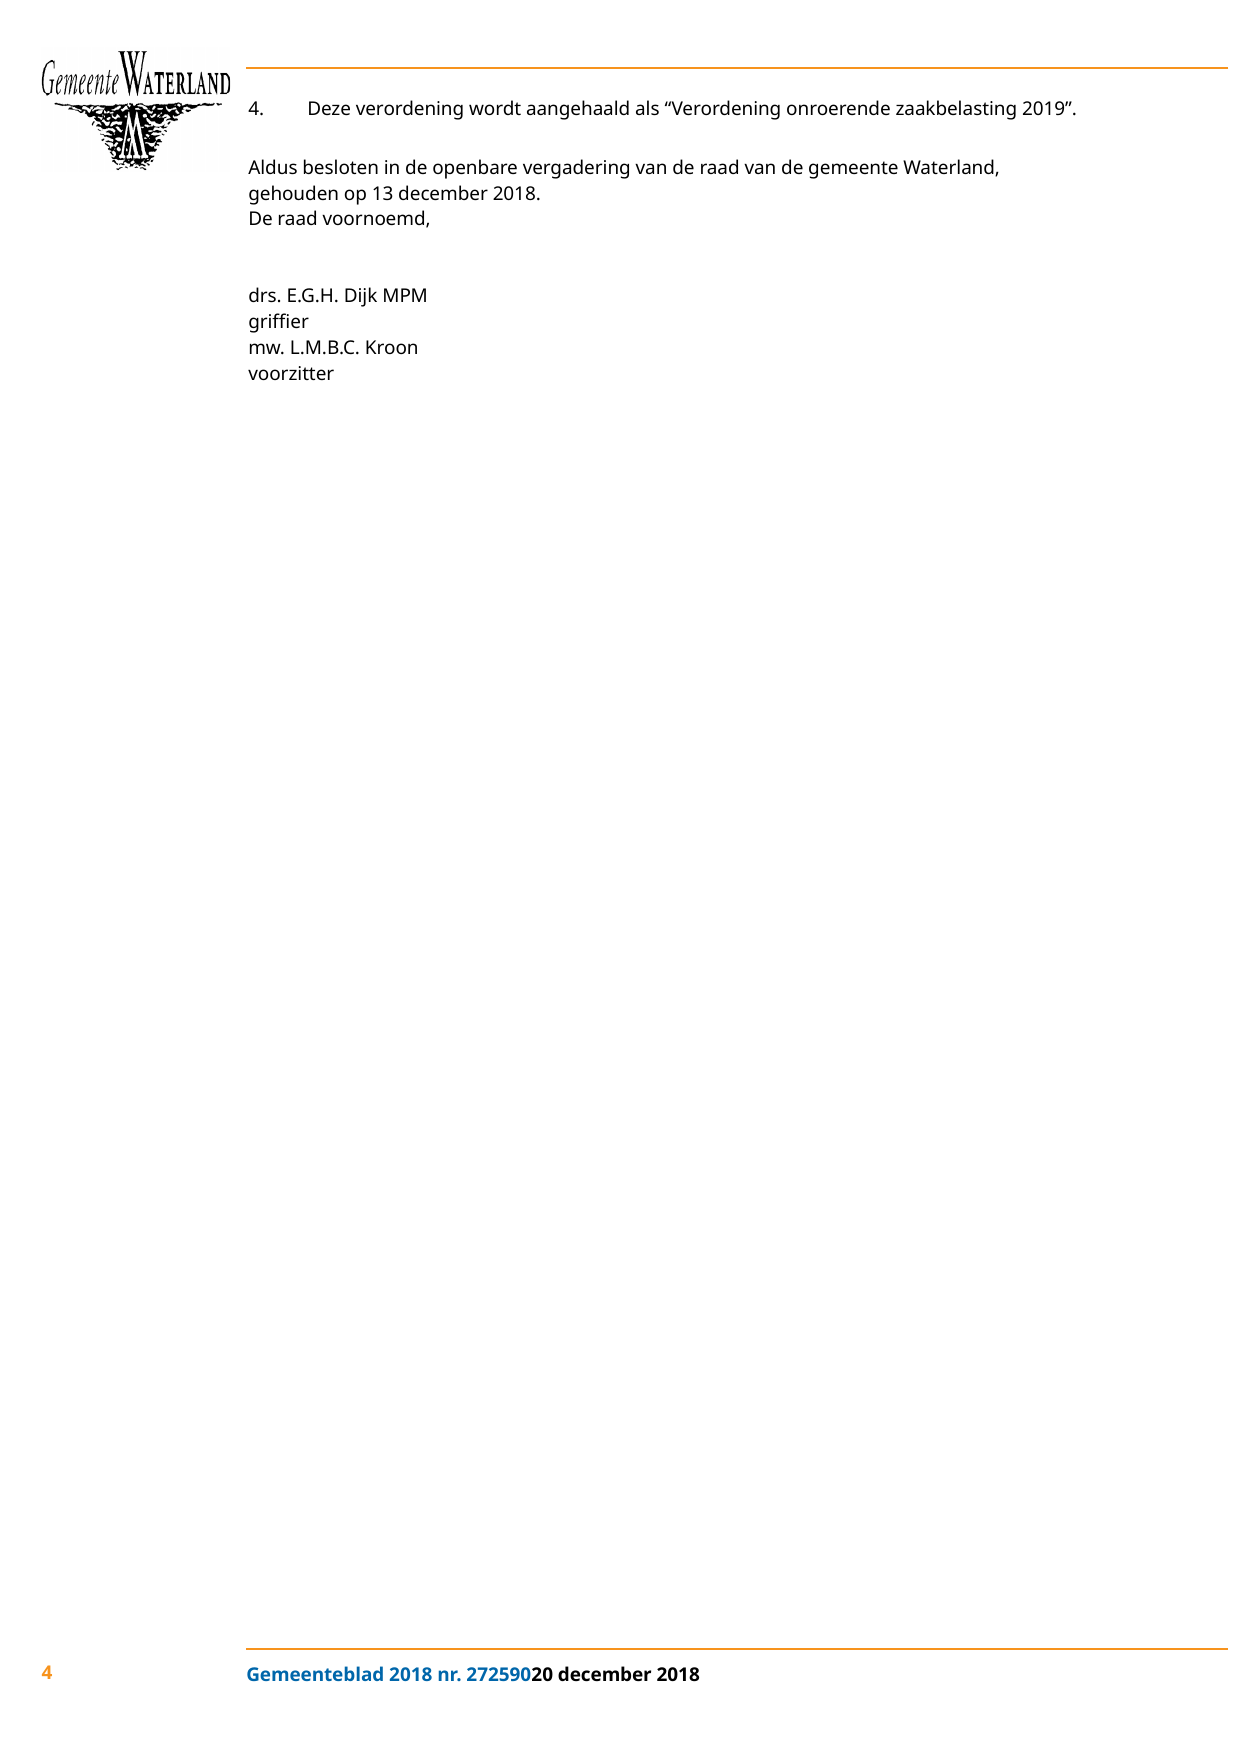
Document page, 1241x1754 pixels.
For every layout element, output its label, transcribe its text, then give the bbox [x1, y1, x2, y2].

text drs. E.G.H. Dijk MPM [248, 283, 1152, 308]
text griffier [248, 308, 1152, 334]
list Deze verordening wordt aangehaald als “Verordening onroerende zaakbelasting 2019”. [248, 95, 1152, 121]
text Aldus besloten in de openbare vergadering van de raad van de gemeente Waterland, [248, 154, 1152, 180]
text De raad voornoemd, [248, 205, 1152, 231]
picture [41, 47, 231, 172]
text gehouden op 13 december 2018. [248, 180, 1152, 205]
text voorzitter [248, 360, 1152, 386]
text mw. L.M.B.C. Kroon [248, 334, 1152, 360]
